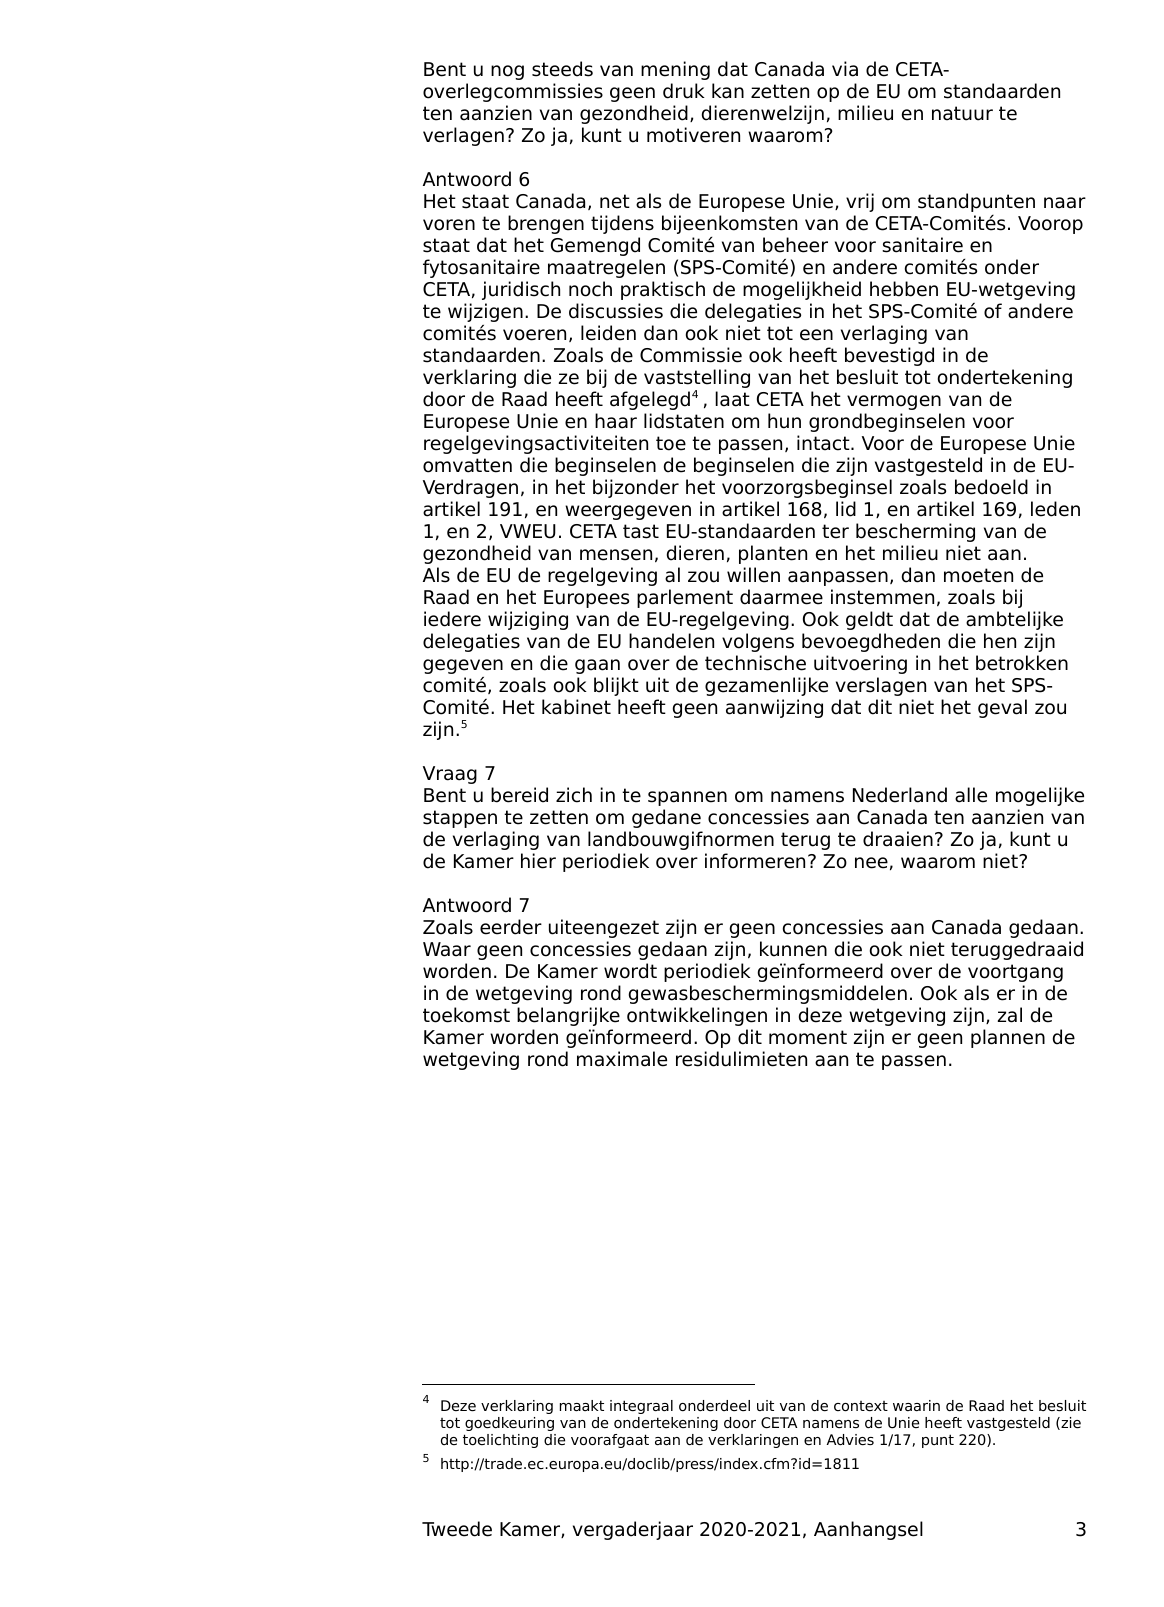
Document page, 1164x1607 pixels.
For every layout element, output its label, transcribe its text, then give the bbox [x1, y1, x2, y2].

text Als de EU de regelgeving al zou willen aanpassen, dan moeten de Raad en het Europees parlement daarmee instemmen, zoals bij iedere wijziging van de EU-regelgeving. Ook geldt dat de ambtelijke delegaties van de EU handelen volgens bevoegdheden die hen zijn gegeven en die gaan over de technische uitvoering in het betrokken comité, zoals ook blijkt uit de gezamenlijke verslagen van het SPS-Comité. Het kabinet heeft geen aanwijzing dat dit niet het geval zou zijn. [422, 565, 1087, 741]
text Zoals eerder uiteengezet zijn er geen concessies aan Canada gedaan. Waar geen concessies gedaan zijn, kunnen die ook niet teruggedraaid worden. De Kamer wordt periodiek geïnformeerd over de voortgang in de wetgeving rond gewasbeschermingsmiddelen. Ook als er in de toekomst belangrijke ontwikkelingen in deze wetgeving zijn, zal de Kamer worden geïnformeerd. Op dit moment zijn er geen plannen de wetgeving rond maximale residulimieten aan te passen. [422, 917, 1087, 1071]
text Het staat Canada, net als de Europese Unie, vrij om standpunten naar voren te brengen tijdens bijeenkomsten van de CETA-Comités. Voorop staat dat het Gemengd Comité van beheer voor sanitaire en fytosanitaire maatregelen (SPS-Comité) en andere comités onder CETA, juridisch noch praktisch de mogelijkheid hebben EU-wetgeving te wijzigen. De discussies die delegaties in het SPS-Comité of andere comités voeren, leiden dan ook niet tot een verlaging van standaarden. Zoals de Commissie ook heeft bevestigd in de verklaring die ze bij de vaststelling van het besluit tot ondertekening door de Raad heeft afgelegd, laat CETA het vermogen van de Europese Unie en haar lidstaten om hun grondbeginselen voor regelgevingsactiviteiten toe te passen, intact. Voor de Europese Unie omvatten die beginselen de beginselen die zijn vastgesteld in de EU-Verdragen, in het bijzonder het voorzorgsbeginsel zoals bedoeld in artikel 191, en weergegeven in artikel 168, lid 1, en artikel 169, leden 1, en 2, VWEU. CETA tast EU-standaarden ter bescherming van de gezondheid van mensen, dieren, planten en het milieu niet aan. [422, 191, 1087, 565]
text Antwoord 7 [422, 895, 1087, 917]
text http://trade.ec.europa.eu/doclib/press/index.cfm?id=1811 [422, 1452, 1087, 1474]
text Deze verklaring maakt integraal onderdeel uit van de context waarin de Raad het besluit tot goedkeuring van de ondertekening door CETA namens de Unie heeft vastgesteld (zie de toelichting die voorafgaat aan de verklaringen en Advies 1/17, punt 220). [422, 1393, 1087, 1449]
text Bent u bereid zich in te spannen om namens Nederland alle mogelijke stappen te zetten om gedane concessies aan Canada ten aanzien van de verlaging van landbouwgifnormen terug te draaien? Zo ja, kunt u de Kamer hier periodiek over informeren? Zo nee, waarom niet? [422, 785, 1087, 873]
text Antwoord 6 [422, 169, 1087, 191]
text Vraag 7 [422, 763, 1087, 785]
text Bent u nog steeds van mening dat Canada via de CETA-overlegcommissies geen druk kan zetten op de EU om standaarden ten aanzien van gezondheid, dierenwelzijn, milieu en natuur te verlagen? Zo ja, kunt u motiveren waarom? [422, 59, 1087, 147]
